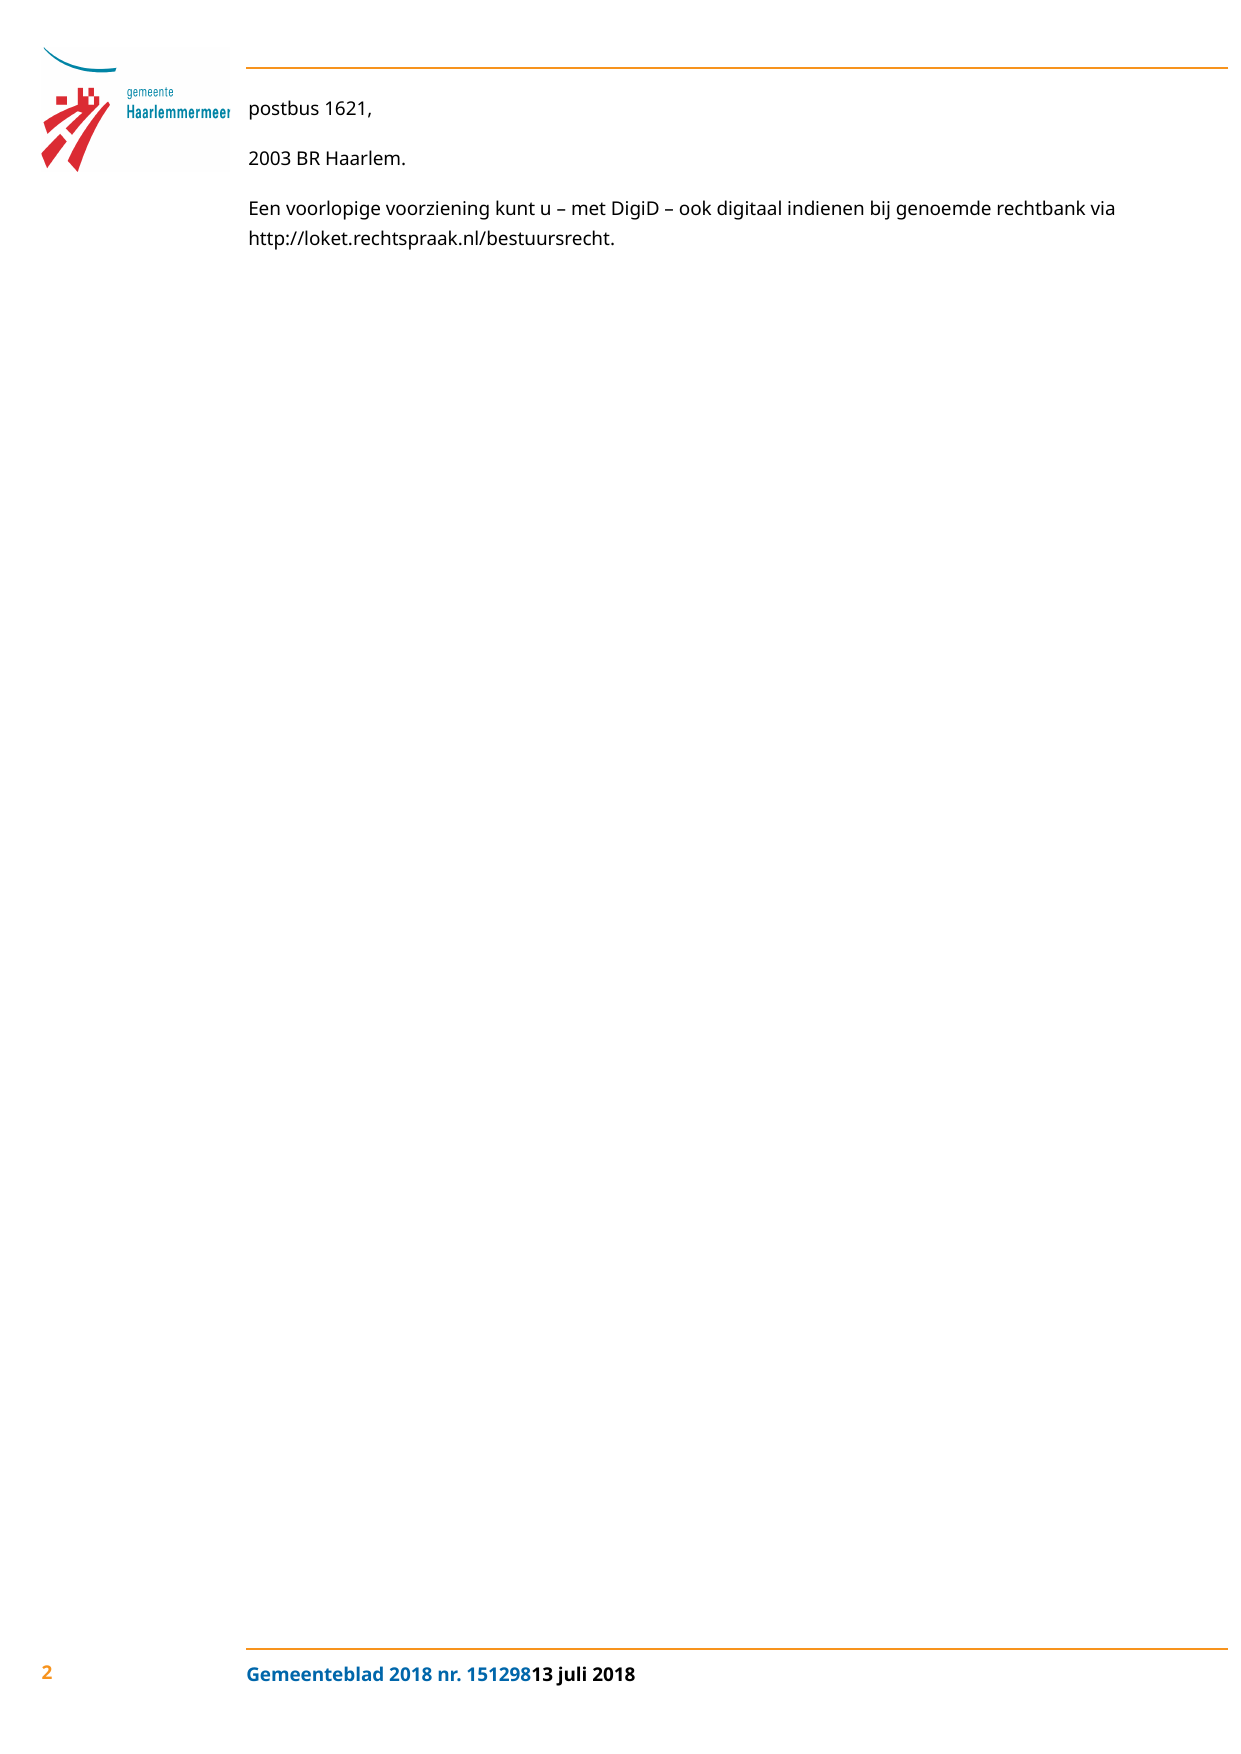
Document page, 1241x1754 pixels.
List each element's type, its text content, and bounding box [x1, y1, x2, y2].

text 2003 BR Haarlem. [248, 145, 1152, 171]
text Een voorlopige voorziening kunt u – met DigiD – ook digitaal indienen bij genoemde rechtbank via http://loket.rechtspraak.nl/bestuursrecht. [248, 196, 1152, 251]
text postbus 1621, [248, 95, 1152, 121]
picture [41, 47, 231, 172]
